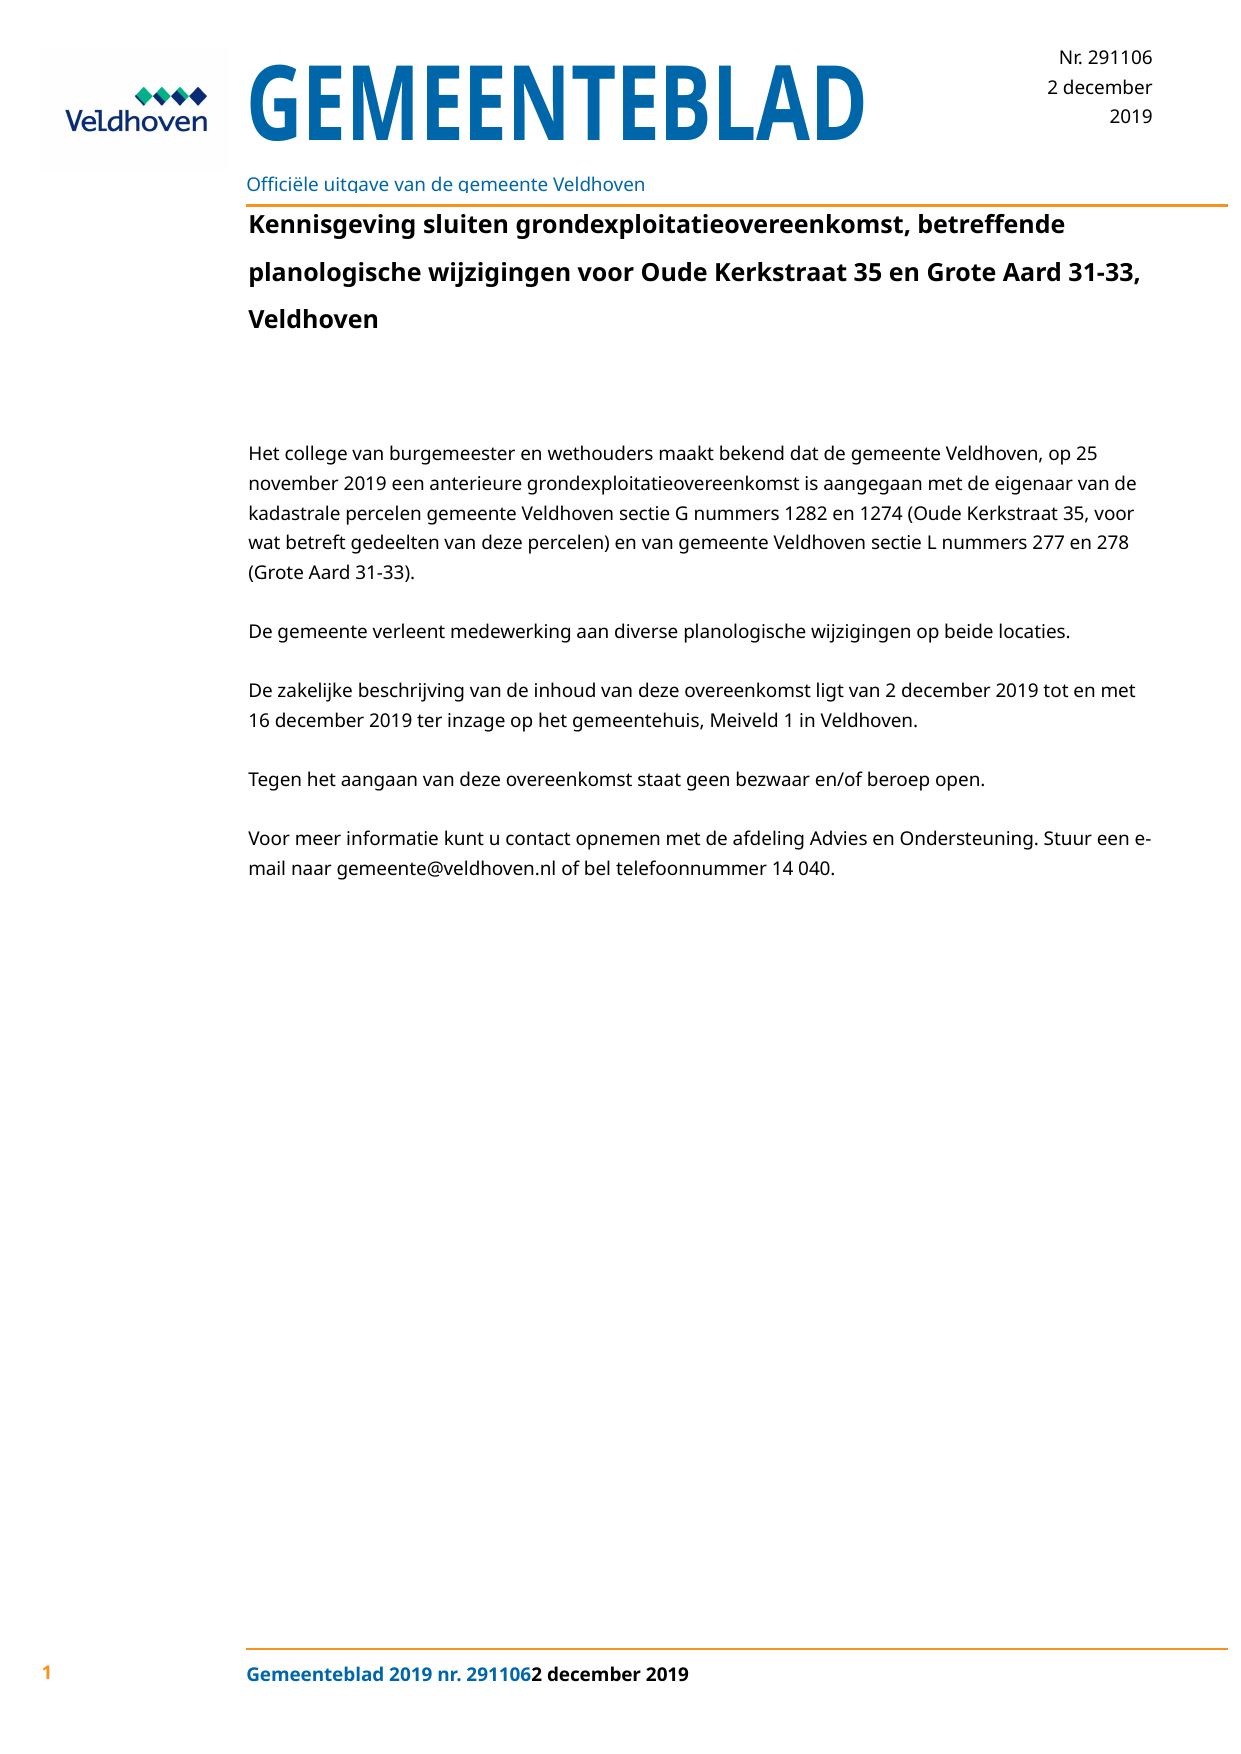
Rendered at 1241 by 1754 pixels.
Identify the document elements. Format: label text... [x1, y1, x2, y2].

text De zakelijke beschrijving van de inhoud van deze overeenkomst ligt van 2 december 2019 tot en met 16 december 2019 ter inzage op het gemeentehuis, Meiveld 1 in Veldhoven. [248, 677, 1152, 732]
text Voor meer informatie kunt u contact opnemen met de afdeling Advies en Ondersteuning. Stuur een e-mail naar gemeente@veldhoven.nl of bel telefoonnummer 14 040. [248, 825, 1152, 880]
text De gemeente verleent medewerking aan diverse planologische wijzigingen op beide locaties. [248, 618, 1152, 644]
text Het college van burgemeester en wethouders maakt bekend dat de gemeente Veldhoven, op 25 november 2019 een anterieure grondexploitatieovereenkomst is aangegaan met de eigenaar van de kadastrale percelen gemeente Veldhoven sectie G nummers 1282 en 1274 (Oude Kerkstraat 35, voor wat betreft gedeelten van deze percelen) en van gemeente Veldhoven sectie L nummers 277 en 278 (Grote Aard 31-33). [248, 441, 1152, 584]
text Tegen het aangaan van deze overeenkomst staat geen bezwaar en/of beroep open. [248, 766, 1152, 792]
text Kennisgeving sluiten grondexploitatieovereenkomst, betreffende planologische wijzigingen voor Oude Kerkstraat 35 en Grote Aard 31-33, Veldhoven [248, 207, 1152, 336]
picture [41, 47, 231, 172]
